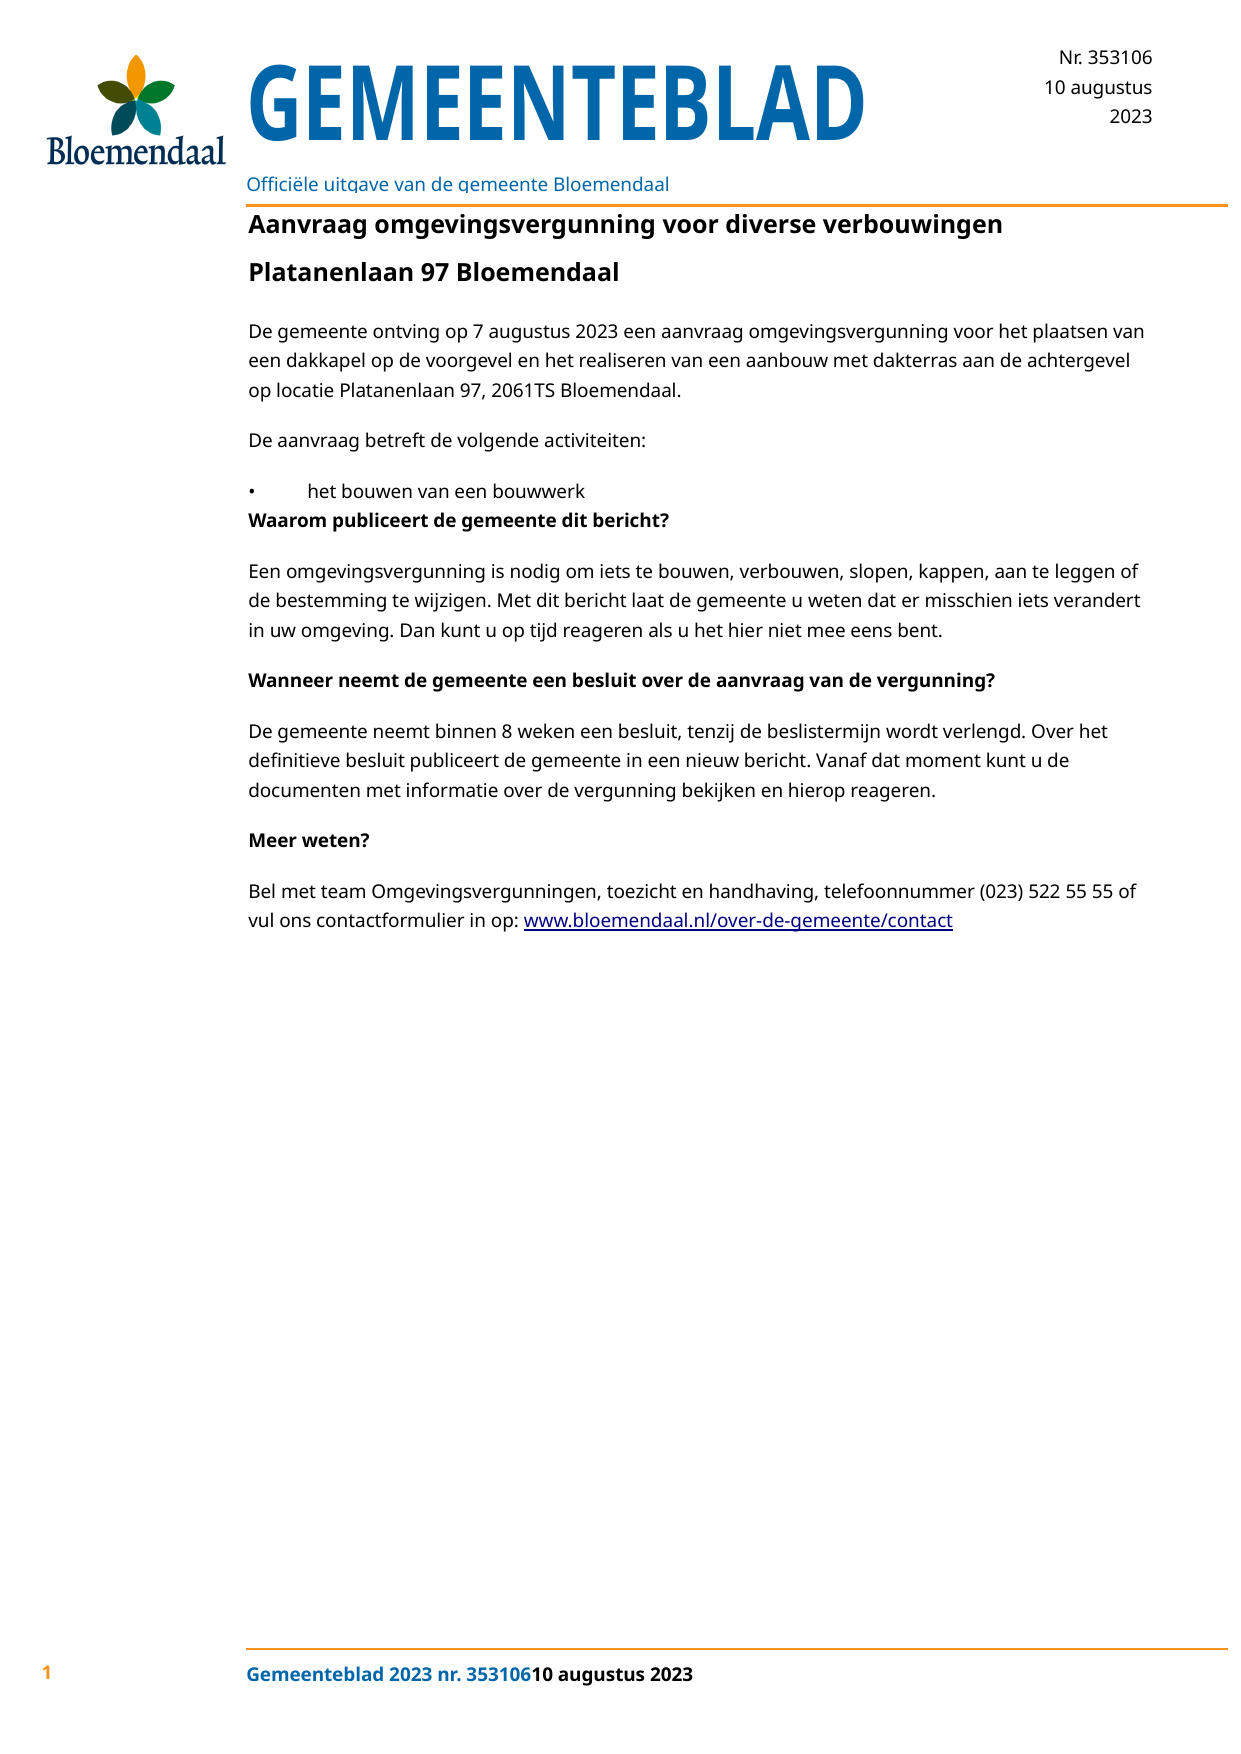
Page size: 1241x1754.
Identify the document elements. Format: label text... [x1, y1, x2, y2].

text Een omgevingsvergunning is nodig om iets te bouwen, verbouwen, slopen, kappen, aan te leggen of de bestemming te wijzigen. Met dit bericht laat de gemeente u weten dat er misschien iets verandert in uw omgeving. Dan kunt u op tijd reageren als u het hier niet mee eens bent. [248, 558, 1152, 643]
text Wanneer neemt de gemeente een besluit over de aanvraag van de vergunning? [248, 667, 1152, 693]
list het bouwen van een bouwwerk [248, 478, 1152, 504]
text Bel met team Omgevingsvergunningen, toezicht en handhaving, telefoonnummer (023) 522 55 55 of vul ons contactformulier in op: www.bloemendaal.nl/over-de-gemeente/contact [248, 878, 1152, 933]
text De gemeente ontving op 7 augustus 2023 een aanvraag omgevingsvergunning voor het plaatsen van een dakkapel op de voorgevel en het realiseren van een aanbouw met dakterras aan de achtergevel op locatie Platanenlaan 97, 2061TS Bloemendaal. [248, 318, 1152, 403]
text Aanvraag omgevingsvergunning voor diverse verbouwingen Platanenlaan 97 Bloemendaal [248, 207, 1152, 288]
picture [41, 47, 231, 172]
text De gemeente neemt binnen 8 weken een besluit, tenzij de beslistermijn wordt verlengd. Over het definitieve besluit publiceert de gemeente in een nieuw bericht. Vanaf dat moment kunt u de documenten met informatie over de vergunning bekijken en hierop reageren. [248, 718, 1152, 803]
text Waarom publiceert de gemeente dit bericht? [248, 507, 1152, 533]
text Meer weten? [248, 827, 1152, 853]
text De aanvraag betreft de volgende activiteiten: [248, 427, 1152, 453]
